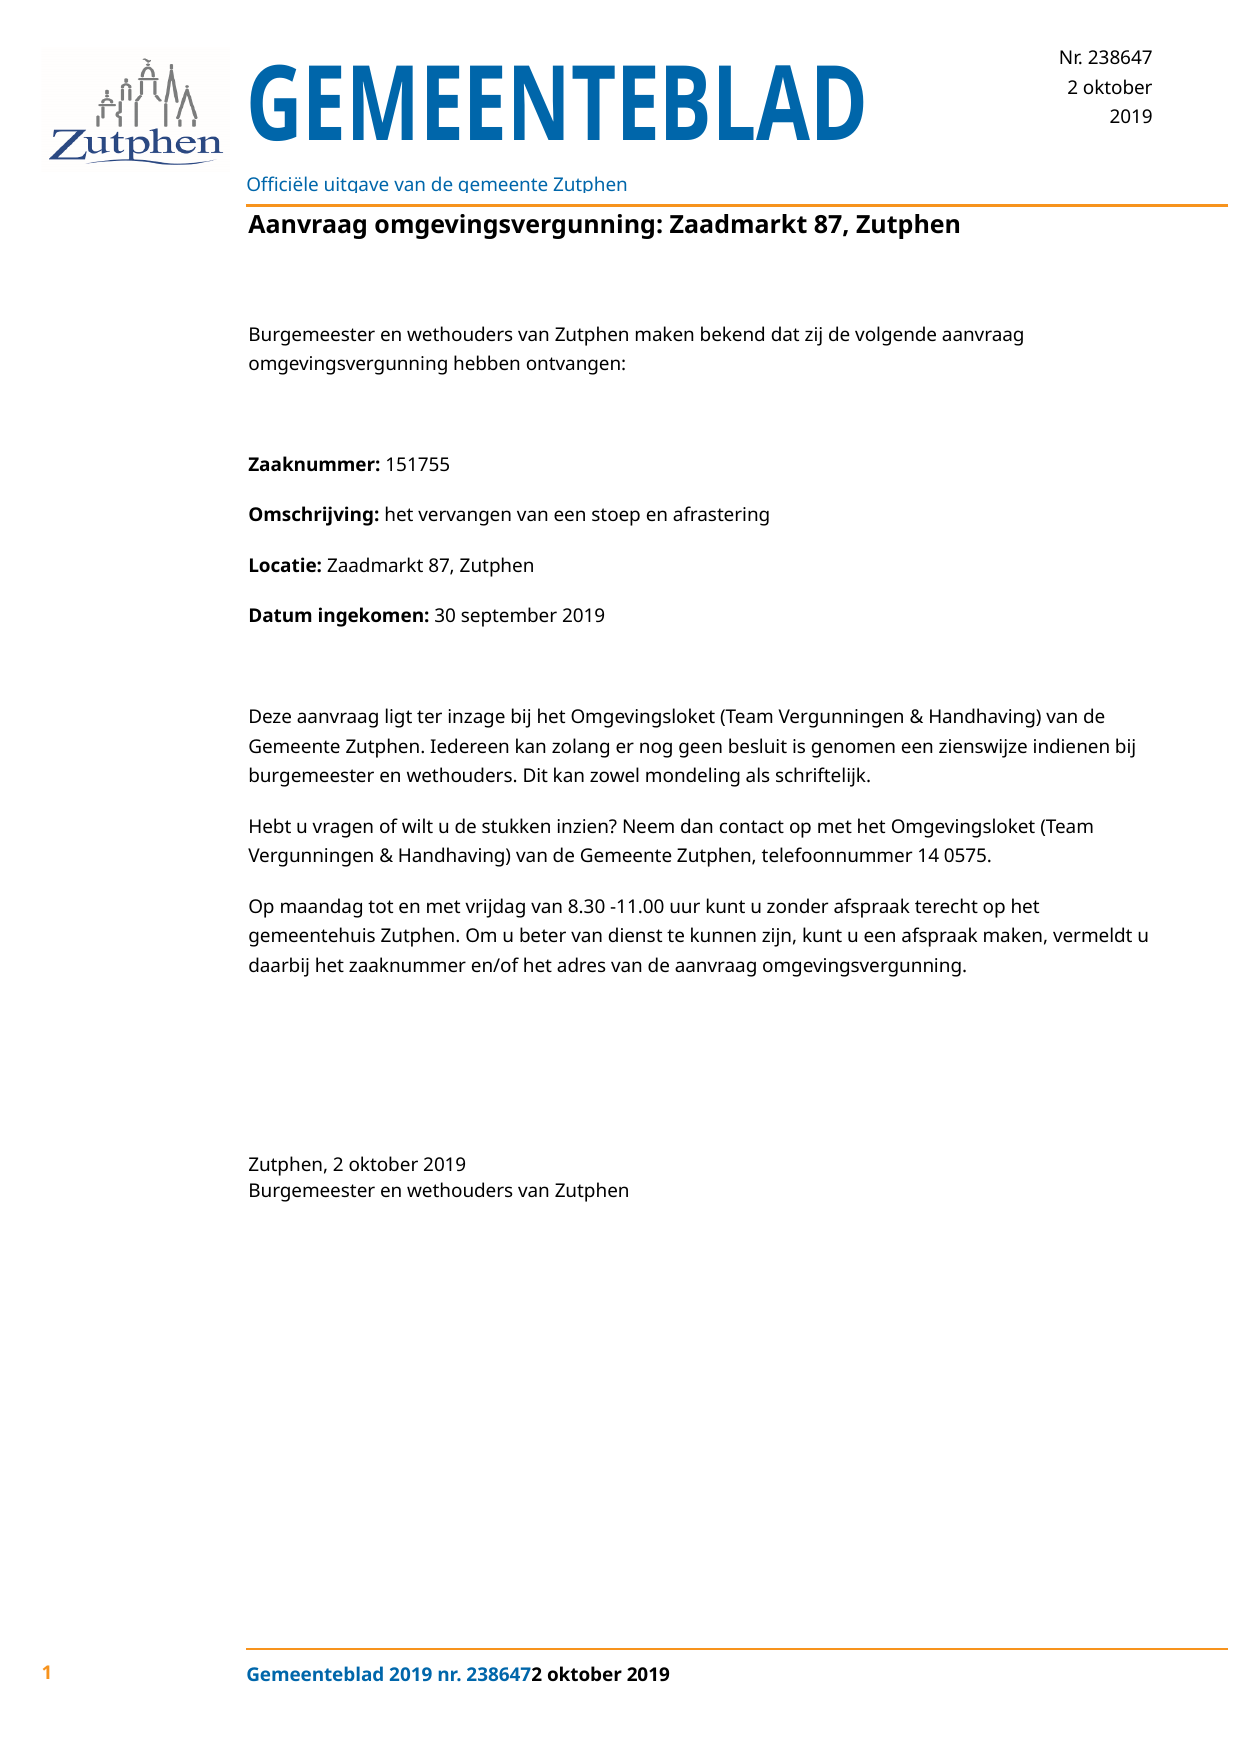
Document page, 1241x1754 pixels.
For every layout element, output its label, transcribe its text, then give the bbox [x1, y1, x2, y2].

text Locatie: Zaadmarkt 87, Zutphen [248, 552, 1152, 578]
text Burgemeester en wethouders van Zutphen maken bekend dat zij de volgende aanvraag omgevingsvergunning hebben ontvangen: [248, 321, 1152, 376]
text Op maandag tot en met vrijdag van 8.30 -11.00 uur kunt u zonder afspraak terecht op het gemeentehuis Zutphen. Om u beter van dienst te kunnen zijn, kunt u een afspraak maken, vermeldt u daarbij het zaaknummer en/of het adres van de aanvraag omgevingsvergunning. [248, 893, 1152, 978]
text Deze aanvraag ligt ter inzage bij het Omgevingsloket (Team Vergunningen & Handhaving) van de Gemeente Zutphen. Iedereen kan zolang er nog geen besluit is genomen een zienswijze indienen bij burgemeester en wethouders. Dit kan zowel mondeling als schriftelijk. [248, 703, 1152, 788]
text Burgemeester en wethouders van Zutphen [248, 1177, 1152, 1202]
picture [41, 47, 231, 172]
text Zutphen, 2 oktober 2019 [248, 1151, 1152, 1177]
text Aanvraag omgevingsvergunning: Zaadmarkt 87, Zutphen [248, 207, 1152, 241]
text Hebt u vragen of wilt u de stukken inzien? Neem dan contact op met het Omgevingsloket (Team Vergunningen & Handhaving) van de Gemeente Zutphen, telefoonnummer 14 0575. [248, 813, 1152, 868]
text Omschrijving: het vervangen van een stoep en afrastering [248, 502, 1152, 527]
text Datum ingekomen: 30 september 2019 [248, 602, 1152, 628]
text Zaaknummer: 151755 [248, 451, 1152, 477]
